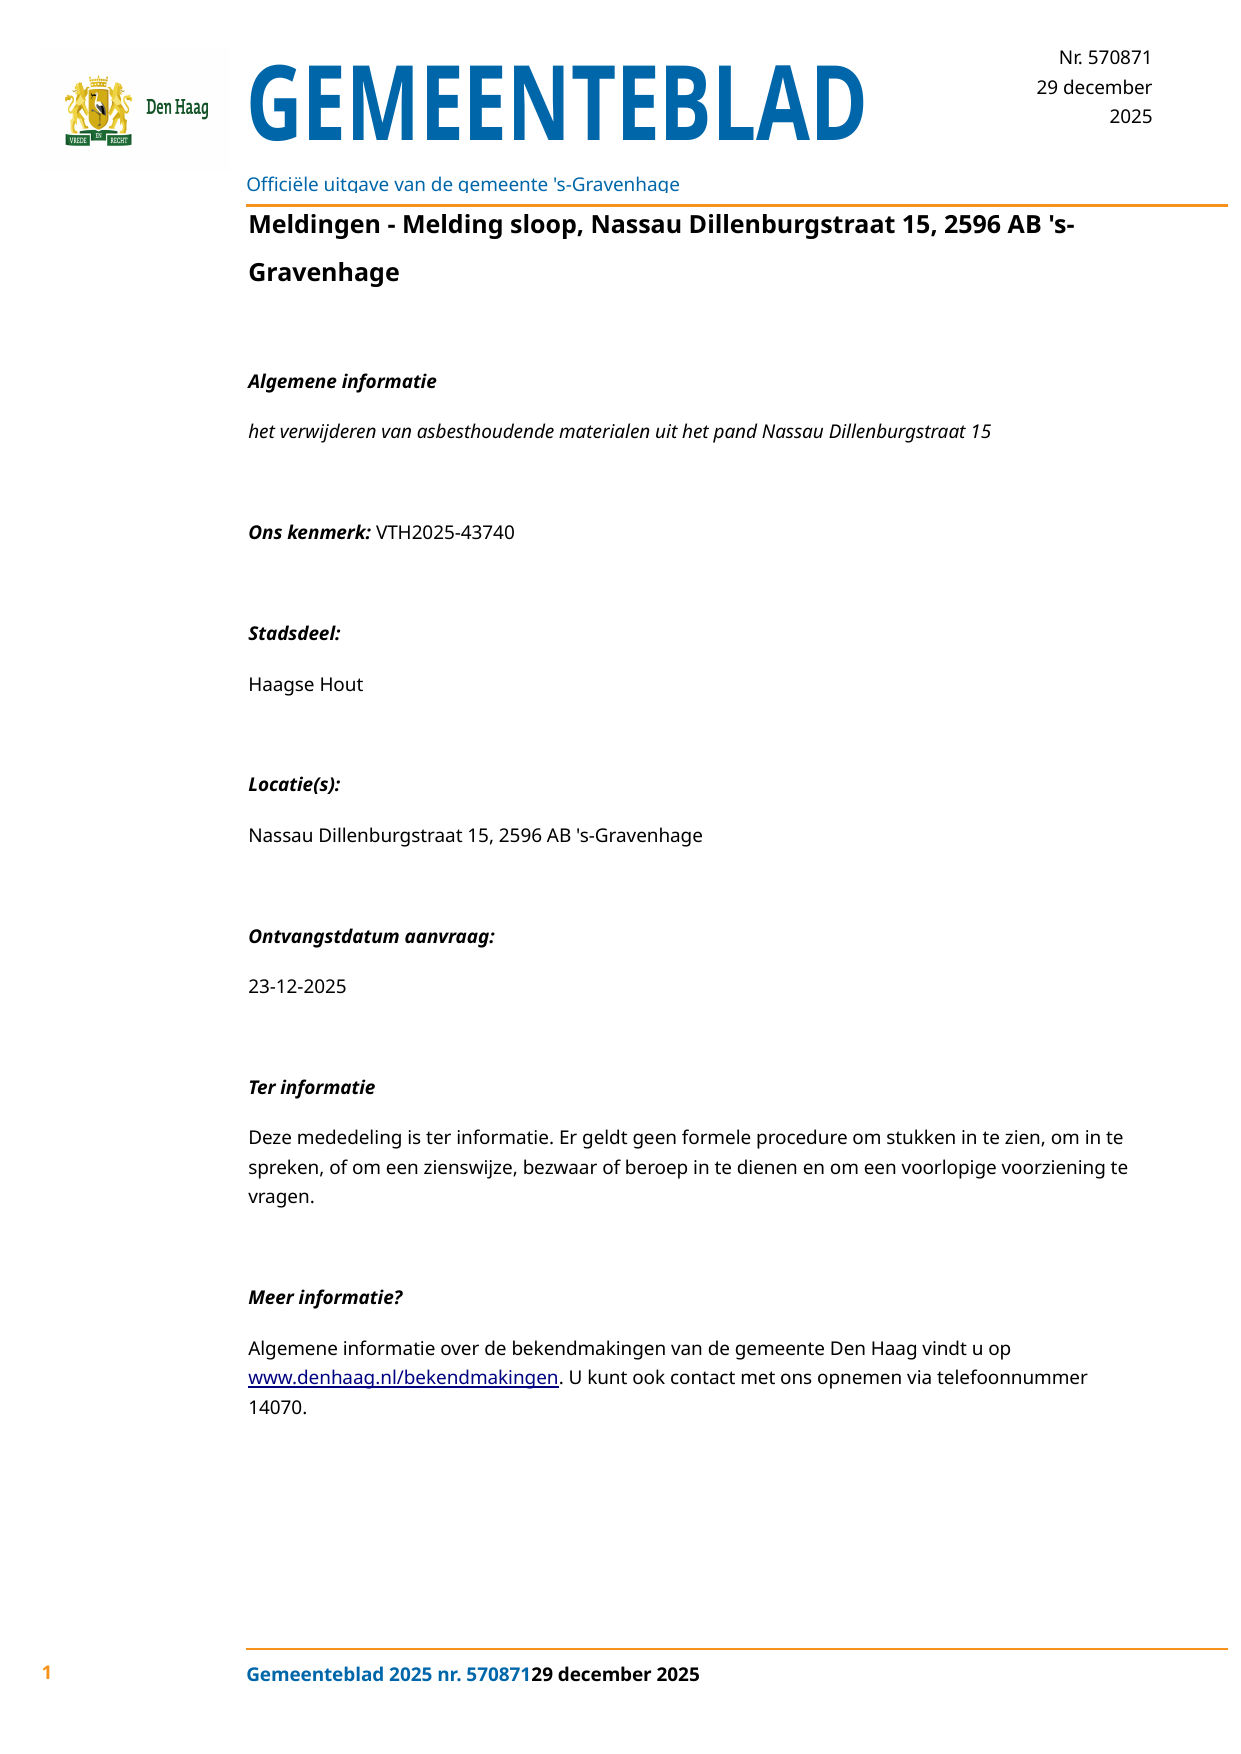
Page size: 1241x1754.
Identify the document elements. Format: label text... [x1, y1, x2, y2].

text Meer informatie? [248, 1284, 1152, 1310]
text Meldingen - Melding sloop, Nassau Dillenburgstraat 15, 2596 AB 's-Gravenhage [248, 207, 1152, 288]
text Deze mededeling is ter informatie. Er geldt geen formele procedure om stukken in te zien, om in te spreken, of om een zienswijze, bezwaar of beroep in te dienen en om een voorlopige voorziening te vragen. [248, 1124, 1152, 1209]
text het verwijderen van asbesthoudende materialen uit het pand Nassau Dillenburgstraat 15 [248, 419, 1152, 444]
picture [41, 47, 231, 172]
text Ons kenmerk: VTH2025-43740 [248, 519, 1152, 545]
text 23-12-2025 [248, 973, 1152, 999]
text Haagse Hout [248, 671, 1152, 697]
text Ontvangstdatum aanvraag: [248, 923, 1152, 949]
text Nassau Dillenburgstraat 15, 2596 AB 's-Gravenhage [248, 822, 1152, 848]
text Locatie(s): [248, 772, 1152, 797]
text Algemene informatie over de bekendmakingen van de gemeente Den Haag vindt u op www.denhaag.nl/bekendmakingen. U kunt ook contact met ons opnemen via telefoonnummer 14070. [248, 1335, 1152, 1420]
text Ter informatie [248, 1074, 1152, 1100]
text Stadsdeel: [248, 620, 1152, 646]
text Algemene informatie [248, 368, 1152, 394]
